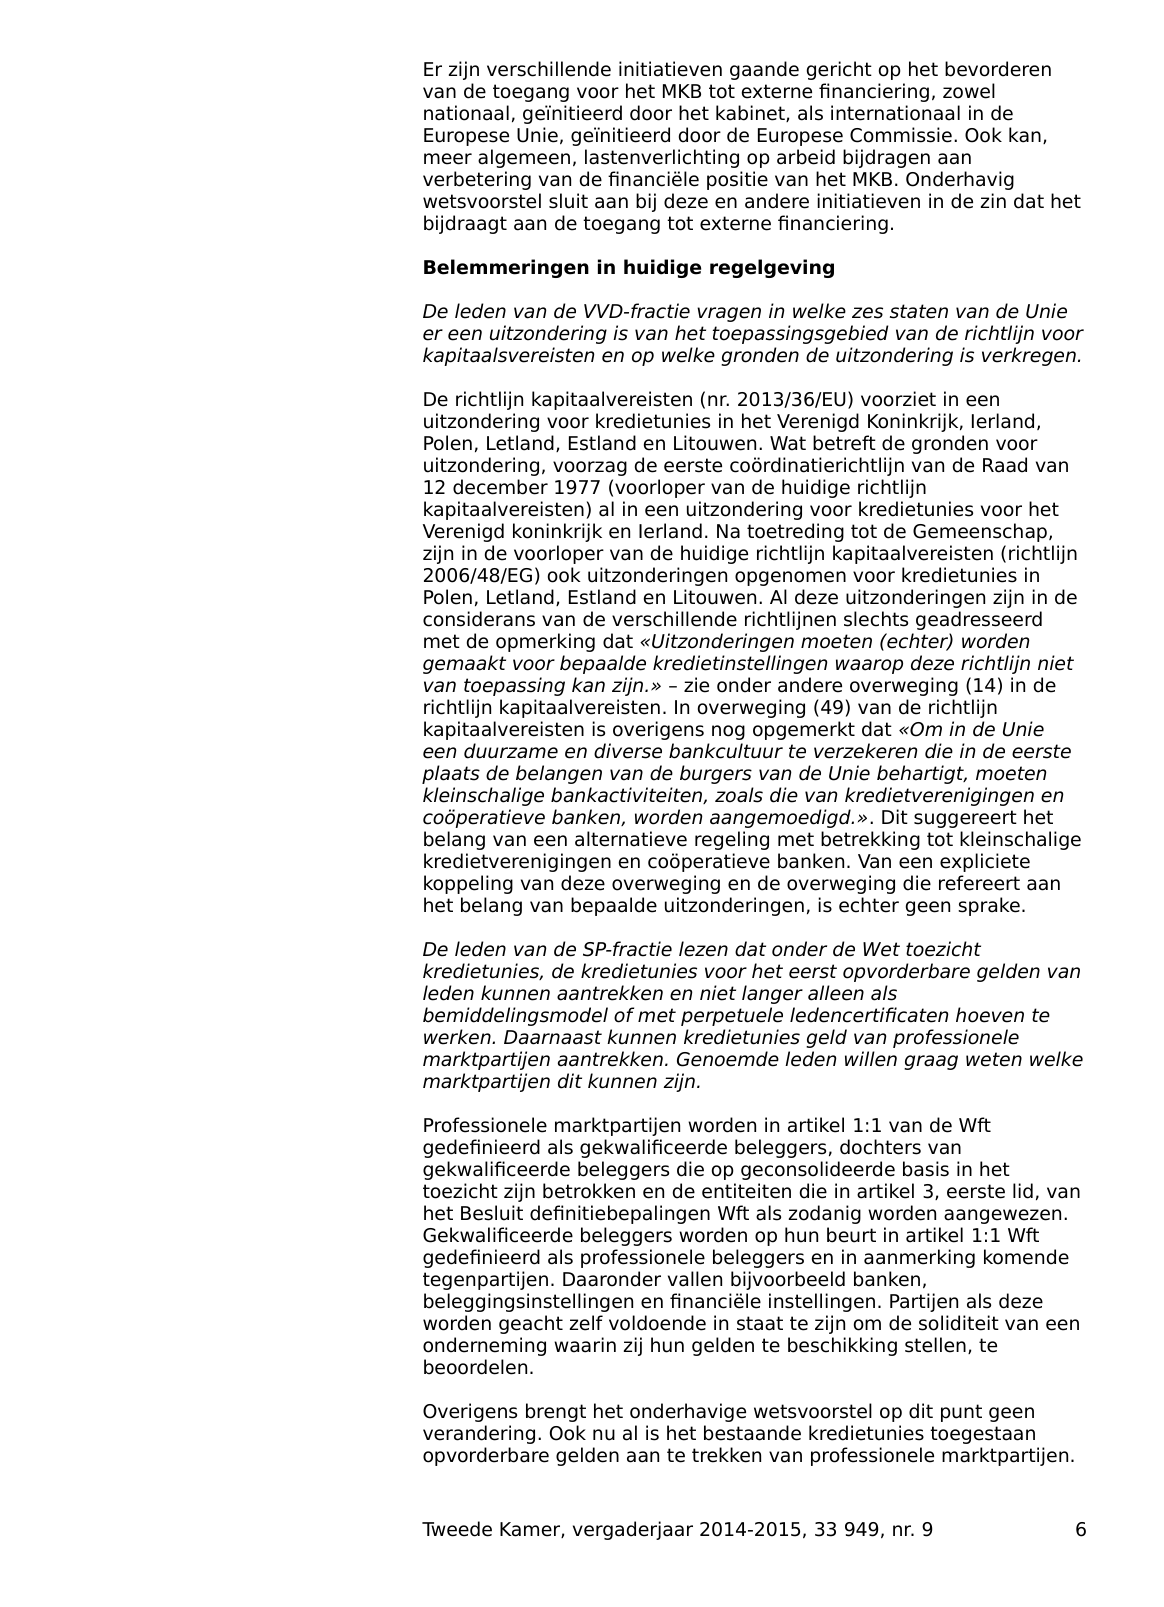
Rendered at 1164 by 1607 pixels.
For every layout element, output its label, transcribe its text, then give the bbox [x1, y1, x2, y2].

text De leden van de VVD-fractie vragen in welke zes staten van de Unie er een uitzondering is van het toepassingsgebied van de richtlijn voor kapitaalsvereisten en op welke gronden de uitzondering is verkregen. [422, 301, 1087, 367]
subtitle Belemmeringen in huidige regelgeving [422, 257, 1087, 279]
text Overigens brengt het onderhavige wetsvoorstel op dit punt geen verandering. Ook nu al is het bestaande kredietunies toegestaan opvorderbare gelden aan te trekken van professionele marktpartijen. [422, 1401, 1087, 1467]
text De leden van de SP-fractie lezen dat onder de Wet toezicht kredietunies, de kredietunies voor het eerst opvorderbare gelden van leden kunnen aantrekken en niet langer alleen als bemiddelingsmodel of met perpetuele ledencertificaten hoeven te werken. Daarnaast kunnen kredietunies geld van professionele marktpartijen aantrekken. Genoemde leden willen graag weten welke marktpartijen dit kunnen zijn. [422, 939, 1087, 1093]
text De richtlijn kapitaalvereisten (nr. 2013/36/EU) voorziet in een uitzondering voor kredietunies in het Verenigd Koninkrijk, Ierland, Polen, Letland, Estland en Litouwen. Wat betreft de gronden voor uitzondering, voorzag de eerste coördinatierichtlijn van de Raad van 12 december 1977 (voorloper van de huidige richtlijn kapitaalvereisten) al in een uitzondering voor kredietunies voor het Verenigd koninkrijk en Ierland. Na toetreding tot de Gemeenschap, zijn in de voorloper van de huidige richtlijn kapitaalvereisten (richtlijn 2006/48/EG) ook uitzonderingen opgenomen voor kredietunies in Polen, Letland, Estland en Litouwen. Al deze uitzonderingen zijn in de considerans van de verschillende richtlijnen slechts geadresseerd met de opmerking dat «Uitzonderingen moeten (echter) worden gemaakt voor bepaalde kredietinstellingen waarop deze richtlijn niet van toepassing kan zijn.» – zie onder andere overweging (14) in de richtlijn kapitaalvereisten. In overweging (49) van de richtlijn kapitaalvereisten is overigens nog opgemerkt dat «Om in de Unie een duurzame en diverse bankcultuur te verzekeren die in de eerste plaats de belangen van de burgers van de Unie behartigt, moeten kleinschalige bankactiviteiten, zoals die van kredietverenigingen en coöperatieve banken, worden aangemoedigd.». Dit suggereert het belang van een alternatieve regeling met betrekking tot kleinschalige kredietverenigingen en coöperatieve banken. Van een expliciete koppeling van deze overweging en de overweging die refereert aan het belang van bepaalde uitzonderingen, is echter geen sprake. [422, 389, 1087, 917]
text Er zijn verschillende initiatieven gaande gericht op het bevorderen van de toegang voor het MKB tot externe financiering, zowel nationaal, geïnitieerd door het kabinet, als internationaal in de Europese Unie, geïnitieerd door de Europese Commissie. Ook kan, meer algemeen, lastenverlichting op arbeid bijdragen aan verbetering van de financiële positie van het MKB. Onderhavig wetsvoorstel sluit aan bij deze en andere initiatieven in de zin dat het bijdraagt aan de toegang tot externe financiering. [422, 59, 1087, 235]
text Professionele marktpartijen worden in artikel 1:1 van de Wft gedefinieerd als gekwalificeerde beleggers, dochters van gekwalificeerde beleggers die op geconsolideerde basis in het toezicht zijn betrokken en de entiteiten die in artikel 3, eerste lid, van het Besluit definitiebepalingen Wft als zodanig worden aangewezen. Gekwalificeerde beleggers worden op hun beurt in artikel 1:1 Wft gedefinieerd als professionele beleggers en in aanmerking komende tegenpartijen. Daaronder vallen bijvoorbeeld banken, beleggingsinstellingen en financiële instellingen. Partijen als deze worden geacht zelf voldoende in staat te zijn om de soliditeit van een onderneming waarin zij hun gelden te beschikking stellen, te beoordelen. [422, 1115, 1087, 1379]
